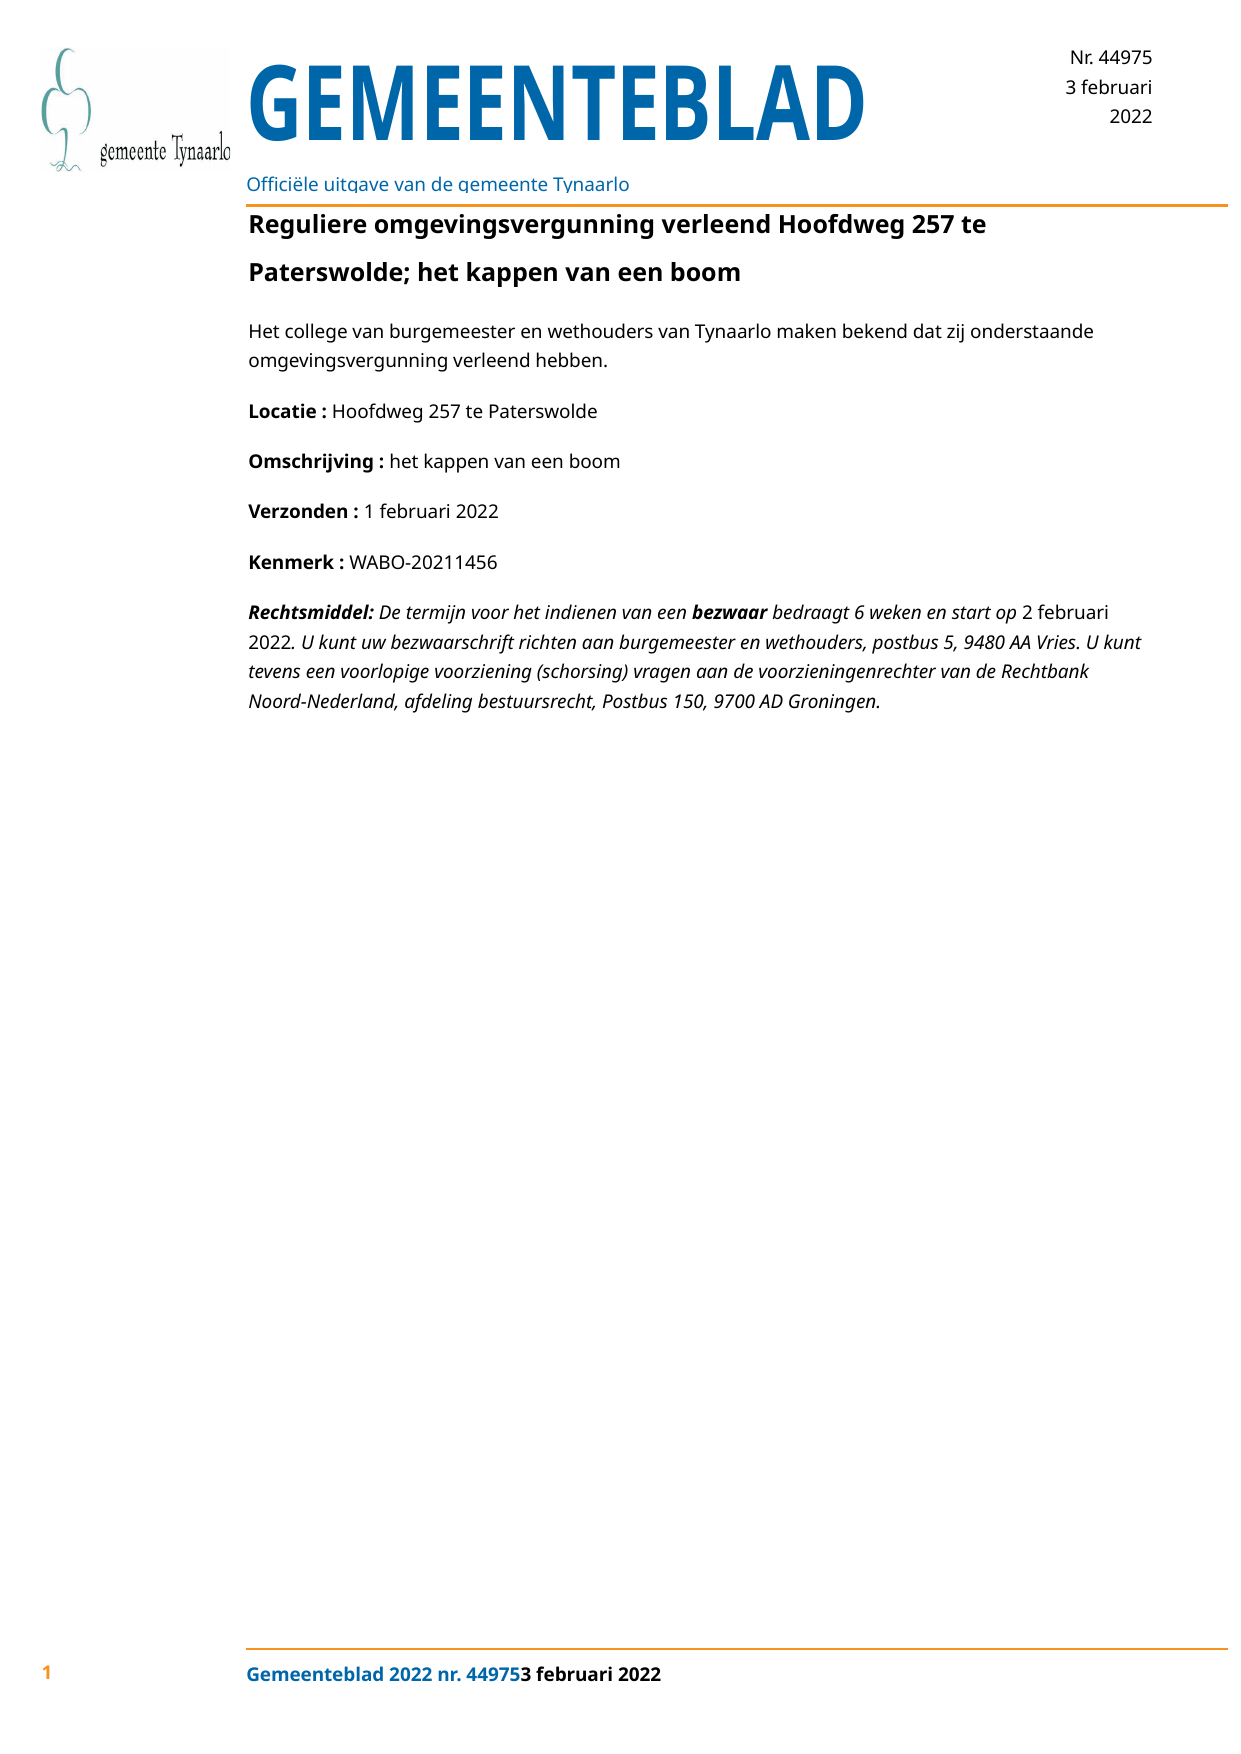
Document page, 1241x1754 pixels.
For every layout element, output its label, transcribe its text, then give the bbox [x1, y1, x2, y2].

text Omschrijving : het kappen van een boom [248, 448, 1152, 474]
text Rechtsmiddel: De termijn voor het indienen van een bezwaar bedraagt 6 weken en start op 2 februari 2022. U kunt uw bezwaarschrift richten aan burgemeester en wethouders, postbus 5, 9480 AA Vries. U kunt tevens een voorlopige voorziening (schorsing) vragen aan de voorzieningenrechter van de Rechtbank Noord-Nederland, afdeling bestuursrecht, Postbus 150, 9700 AD Groningen. [248, 599, 1152, 714]
text Reguliere omgevingsvergunning verleend Hoofdweg 257 te Paterswolde; het kappen van een boom [248, 207, 1152, 288]
text Het college van burgemeester en wethouders van Tynaarlo maken bekend dat zij onderstaande omgevingsvergunning verleend hebben. [248, 318, 1152, 373]
text Locatie : Hoofdweg 257 te Paterswolde [248, 398, 1152, 424]
text Kenmerk : WABO-20211456 [248, 549, 1152, 575]
text Verzonden : 1 februari 2022 [248, 499, 1152, 524]
picture [41, 47, 231, 172]
